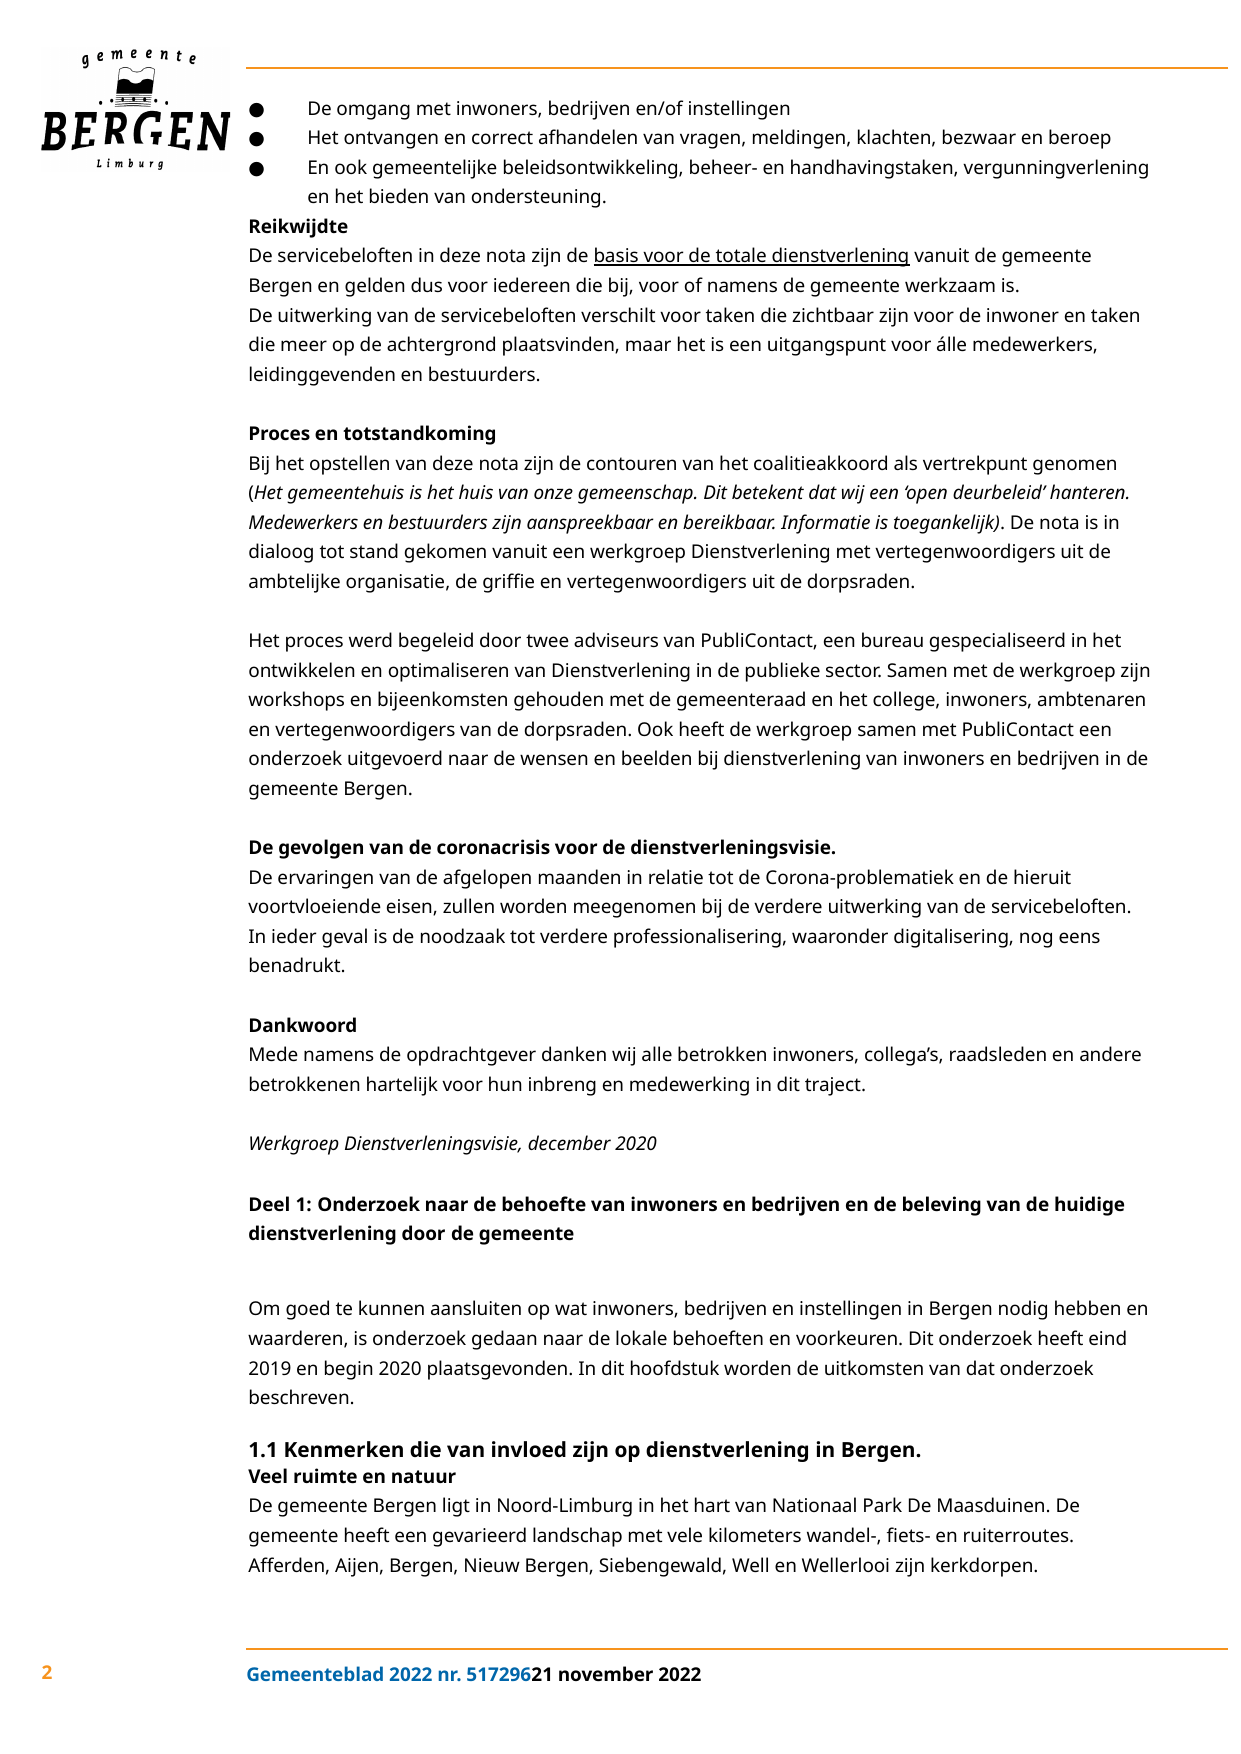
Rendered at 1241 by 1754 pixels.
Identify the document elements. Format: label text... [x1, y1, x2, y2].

list De omgang met inwoners, bedrijven en/of instellingen [248, 95, 1152, 121]
list Het ontvangen en correct afhandelen van vragen, meldingen, klachten, bezwaar en beroep [248, 124, 1152, 150]
text Dankwoord [248, 1012, 1152, 1038]
text Proces en totstandkoming [248, 420, 1152, 446]
text De ervaringen van de afgelopen maanden in relatie tot de Corona-problematiek en de hieruit voortvloeiende eisen, zullen worden meegenomen bij de verdere uitwerking van de servicebeloften. In ieder geval is de noodzaak tot verdere professionalisering, waaronder digitalisering, nog eens benadrukt. [248, 864, 1152, 978]
text De servicebeloften in deze nota zijn de basis voor de totale dienstverlening vanuit de gemeente Bergen en gelden dus voor iedereen die bij, voor of namens de gemeente werkzaam is. [248, 243, 1152, 298]
text De gemeente Bergen ligt in Noord-Limburg in het hart van Nationaal Park De Maasduinen. De gemeente heeft een gevarieerd landschap met vele kilometers wandel-, fiets- en ruiterroutes. [248, 1493, 1152, 1548]
text Deel 1: Onderzoek naar de behoefte van inwoners en bedrijven en de beleving van de huidige dienstverlening door de gemeente [248, 1189, 1152, 1246]
text Veel ruimte en natuur [248, 1463, 1152, 1489]
text Om goed te kunnen aansluiten op wat inwoners, bedrijven en instellingen in Bergen nodig hebben en waarderen, is onderzoek gedaan naar de lokale behoeften en voorkeuren. Dit onderzoek heeft eind 2019 en begin 2020 plaatsgevonden. In dit hoofdstuk worden de uitkomsten van dat onderzoek beschreven. [248, 1296, 1152, 1410]
list En ook gemeentelijke beleidsontwikkeling, beheer- en handhavingstaken, vergunningverlening en het bieden van ondersteuning. [248, 154, 1152, 209]
text Bij het opstellen van deze nota zijn de contouren van het coalitieakkoord als vertrekpunt genomen (Het gemeentehuis is het huis van onze gemeenschap. Dit betekent dat wij een ‘open deurbeleid’ hanteren. Medewerkers en bestuurders zijn aanspreekbaar en bereikbaar. Informatie is toegankelijk). De nota is in dialoog tot stand gekomen vanuit een werkgroep Dienstverlening met vertegenwoordigers uit de ambtelijke organisatie, de griffie en vertegenwoordigers uit de dorpsraden. [248, 450, 1152, 594]
text Mede namens de opdrachtgever danken wij alle betrokken inwoners, collega’s, raadsleden en andere betrokkenen hartelijk voor hun inbreng en medewerking in dit traject. [248, 1041, 1152, 1097]
text De gevolgen van de coronacrisis voor de dienstverleningsvisie. [248, 834, 1152, 860]
text Afferden, Aijen, Bergen, Nieuw Bergen, Siebengewald, Well en Wellerlooi zijn kerkdorpen. [248, 1552, 1152, 1578]
text 1.1 Kenmerken die van invloed zijn op dienstverlening in Bergen. [248, 1435, 1152, 1463]
picture [41, 47, 231, 172]
text De uitwerking van de servicebeloften verschilt voor taken die zichtbaar zijn voor de inwoner en taken die meer op de achtergrond plaatsvinden, maar het is een uitgangspunt voor álle medewerkers, leidinggevenden en bestuurders. [248, 302, 1152, 387]
text Het proces werd begeleid door twee adviseurs van PubliContact, een bureau gespecialiseerd in het ontwikkelen en optimaliseren van Dienstverlening in de publieke sector. Samen met de werkgroep zijn workshops en bijeenkomsten gehouden met de gemeenteraad en het college, inwoners, ambtenaren en vertegenwoordigers van de dorpsraden. Ook heeft de werkgroep samen met PubliContact een onderzoek uitgevoerd naar de wensen en beelden bij dienstverlening van inwoners en bedrijven in de gemeente Bergen. [248, 627, 1152, 801]
text Reikwijdte [248, 213, 1152, 239]
text Werkgroep Dienstverleningsvisie, december 2020 [248, 1130, 1152, 1156]
